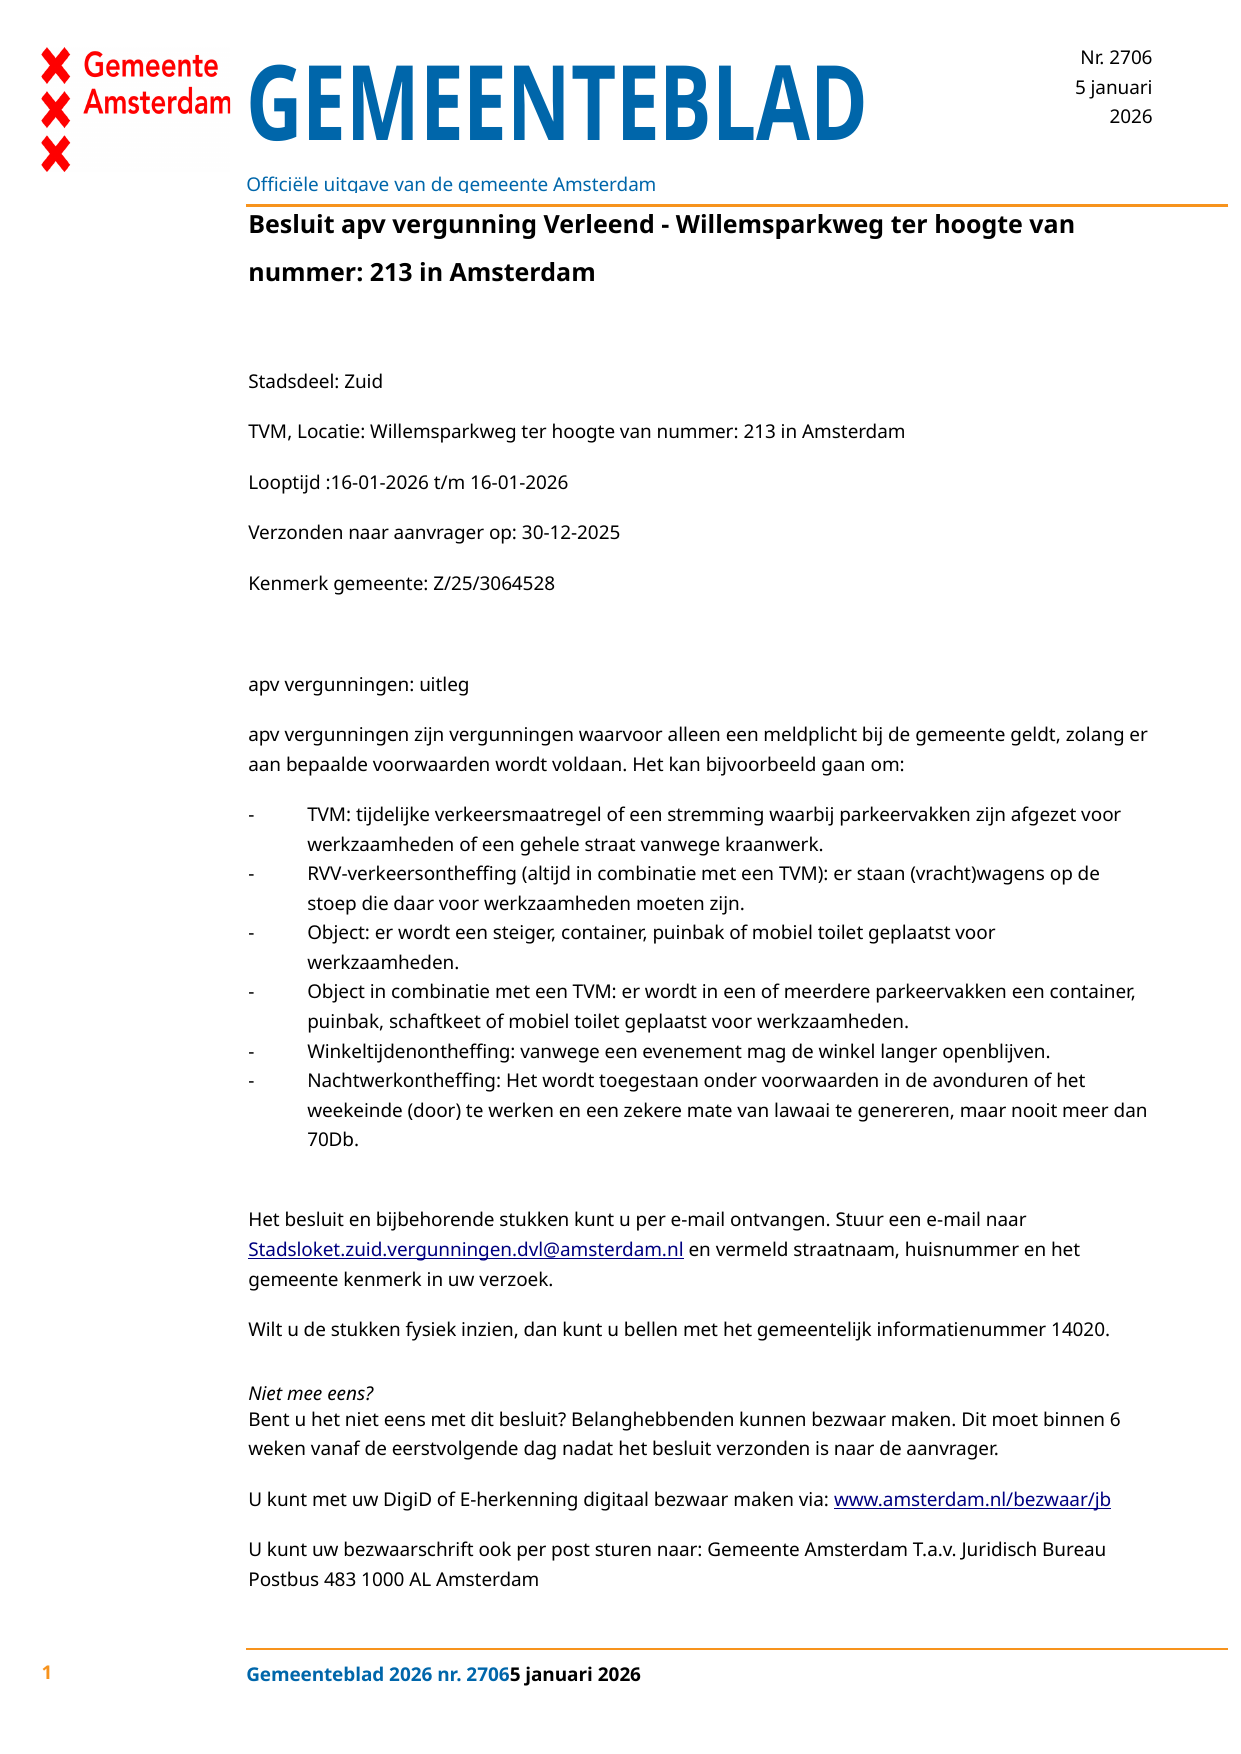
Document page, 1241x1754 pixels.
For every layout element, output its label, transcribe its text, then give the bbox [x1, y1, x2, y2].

list Winkeltijdenontheffing: vanwege een evenement mag de winkel langer openblijven. [248, 1038, 1152, 1064]
text Stadsdeel: Zuid [248, 368, 1152, 394]
text Besluit apv vergunning Verleend - Willemsparkweg ter hoogte van nummer: 213 in Amsterdam [248, 207, 1152, 288]
text Looptijd :16-01-2026 t/m 16-01-2026 [248, 469, 1152, 495]
list TVM: tijdelijke verkeersmaatregel of een stremming waarbij parkeervakken zijn afgezet voor werkzaamheden of een gehele straat vanwege kraanwerk. [248, 801, 1152, 857]
text TVM, Locatie: Willemsparkweg ter hoogte van nummer: 213 in Amsterdam [248, 419, 1152, 444]
text Verzonden naar aanvrager op: 30-12-2025 [248, 519, 1152, 545]
text U kunt met uw DigiD of E-herkenning digitaal bezwaar maken via: www.amsterdam.nl/bezwaar/jb [248, 1486, 1152, 1512]
text Kenmerk gemeente: Z/25/3064528 [248, 570, 1152, 596]
text apv vergunningen: uitleg [248, 671, 1152, 697]
picture [41, 47, 231, 172]
list RVV-verkeersontheffing (altijd in combinatie met een TVM): er staan (vracht)wagens op de stoep die daar voor werkzaamheden moeten zijn. [248, 860, 1152, 916]
list Object in combinatie met een TVM: er wordt in een of meerdere parkeervakken een container, puinbak, schaftkeet of mobiel toilet geplaatst voor werkzaamheden. [248, 979, 1152, 1034]
text Bent u het niet eens met dit besluit? Belanghebbenden kunnen bezwaar maken. Dit moet binnen 6 weken vanaf de eerstvolgende dag nadat het besluit verzonden is naar de aanvrager. [248, 1406, 1152, 1461]
text Niet mee eens? [248, 1380, 1152, 1406]
text apv vergunningen zijn vergunningen waarvoor alleen een meldplicht bij de gemeente geldt, zolang er aan bepaalde voorwaarden wordt voldaan. Het kan bijvoorbeeld gaan om: [248, 721, 1152, 777]
text Het besluit en bijbehorende stukken kunt u per e-mail ontvangen. Stuur een e-mail naar Stadsloket.zuid.vergunningen.dvl@amsterdam.nl en vermeld straatnaam, huisnummer en het gemeente kenmerk in uw verzoek. [248, 1207, 1152, 1292]
list Object: er wordt een steiger, container, puinbak of mobiel toilet geplaatst voor werkzaamheden. [248, 919, 1152, 975]
list Nachtwerkontheffing: Het wordt toegestaan onder voorwaarden in de avonduren of het weekeinde (door) te werken en een zekere mate van lawaai te genereren, maar nooit meer dan 70Db. [248, 1067, 1152, 1152]
text Wilt u de stukken fysiek inzien, dan kunt u bellen met het gemeentelijk informatienummer 14020. [248, 1316, 1152, 1342]
text U kunt uw bezwaarschrift ook per post sturen naar: Gemeente Amsterdam T.a.v. Juridisch Bureau Postbus 483 1000 AL Amsterdam [248, 1536, 1152, 1592]
